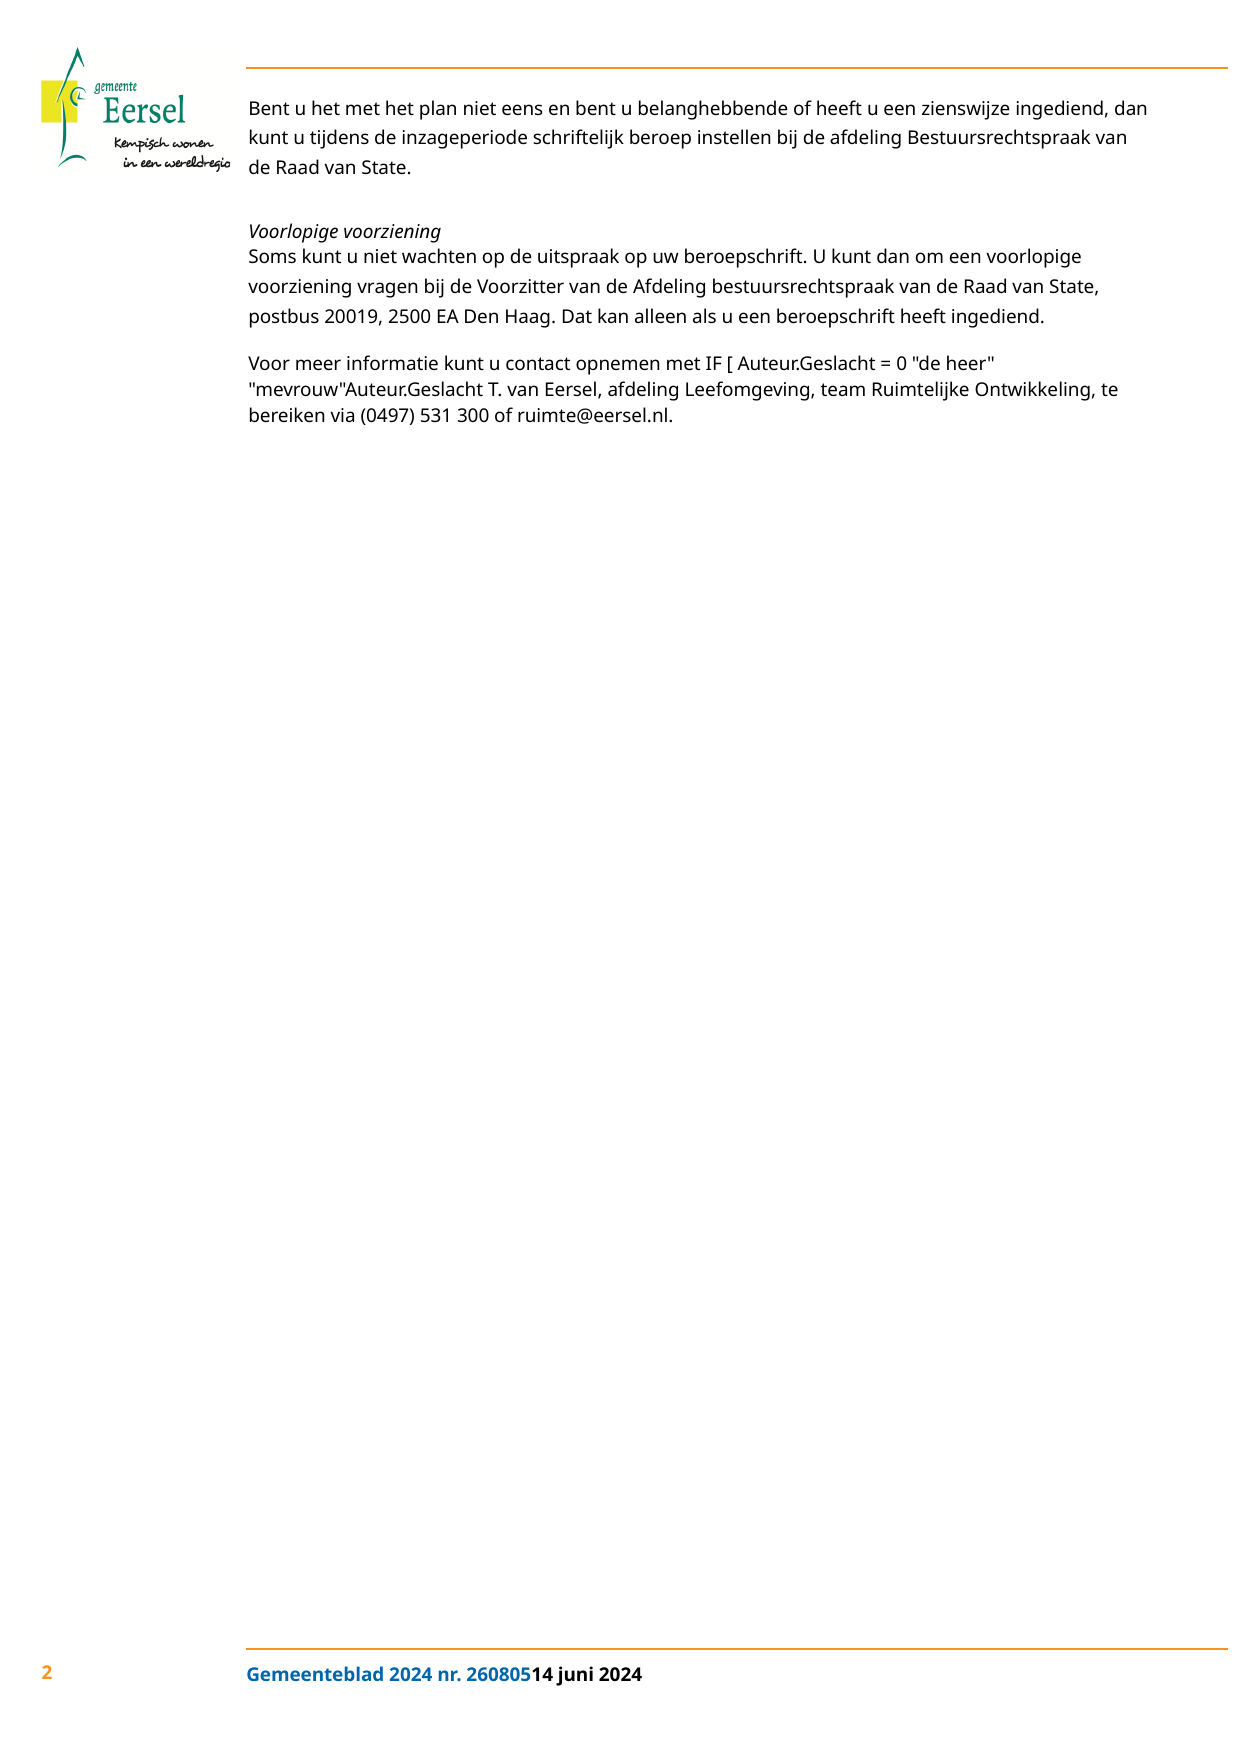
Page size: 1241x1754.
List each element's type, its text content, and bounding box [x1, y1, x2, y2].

text Bent u het met het plan niet eens en bent u belanghebbende of heeft u een zienswijze ingediend, dan kunt u tijdens de inzageperiode schriftelijk beroep instellen bij de afdeling Bestuursrechtspraak van de Raad van State. [248, 95, 1152, 180]
text Voorlopige voorziening [248, 218, 1152, 244]
text Soms kunt u niet wachten op de uitspraak op uw beroepschrift. U kunt dan om een voorlopige voorziening vragen bij de Voorzitter van de Afdeling bestuursrechtspraak van de Raad van State, postbus 20019, 2500 EA Den Haag. Dat kan alleen als u een beroepschrift heeft ingediend. [248, 244, 1152, 328]
picture [41, 47, 231, 172]
text Voor meer informatie kunt u contact opnemen met IF [ Auteur.Geslacht = 0 "de heer" "mevrouw"Auteur.Geslacht T. van Eersel, afdeling Leefomgeving, team Ruimtelijke Ontwikkeling, te bereiken via (0497) 531 300 of ruimte@eersel.nl. [248, 351, 1152, 428]
